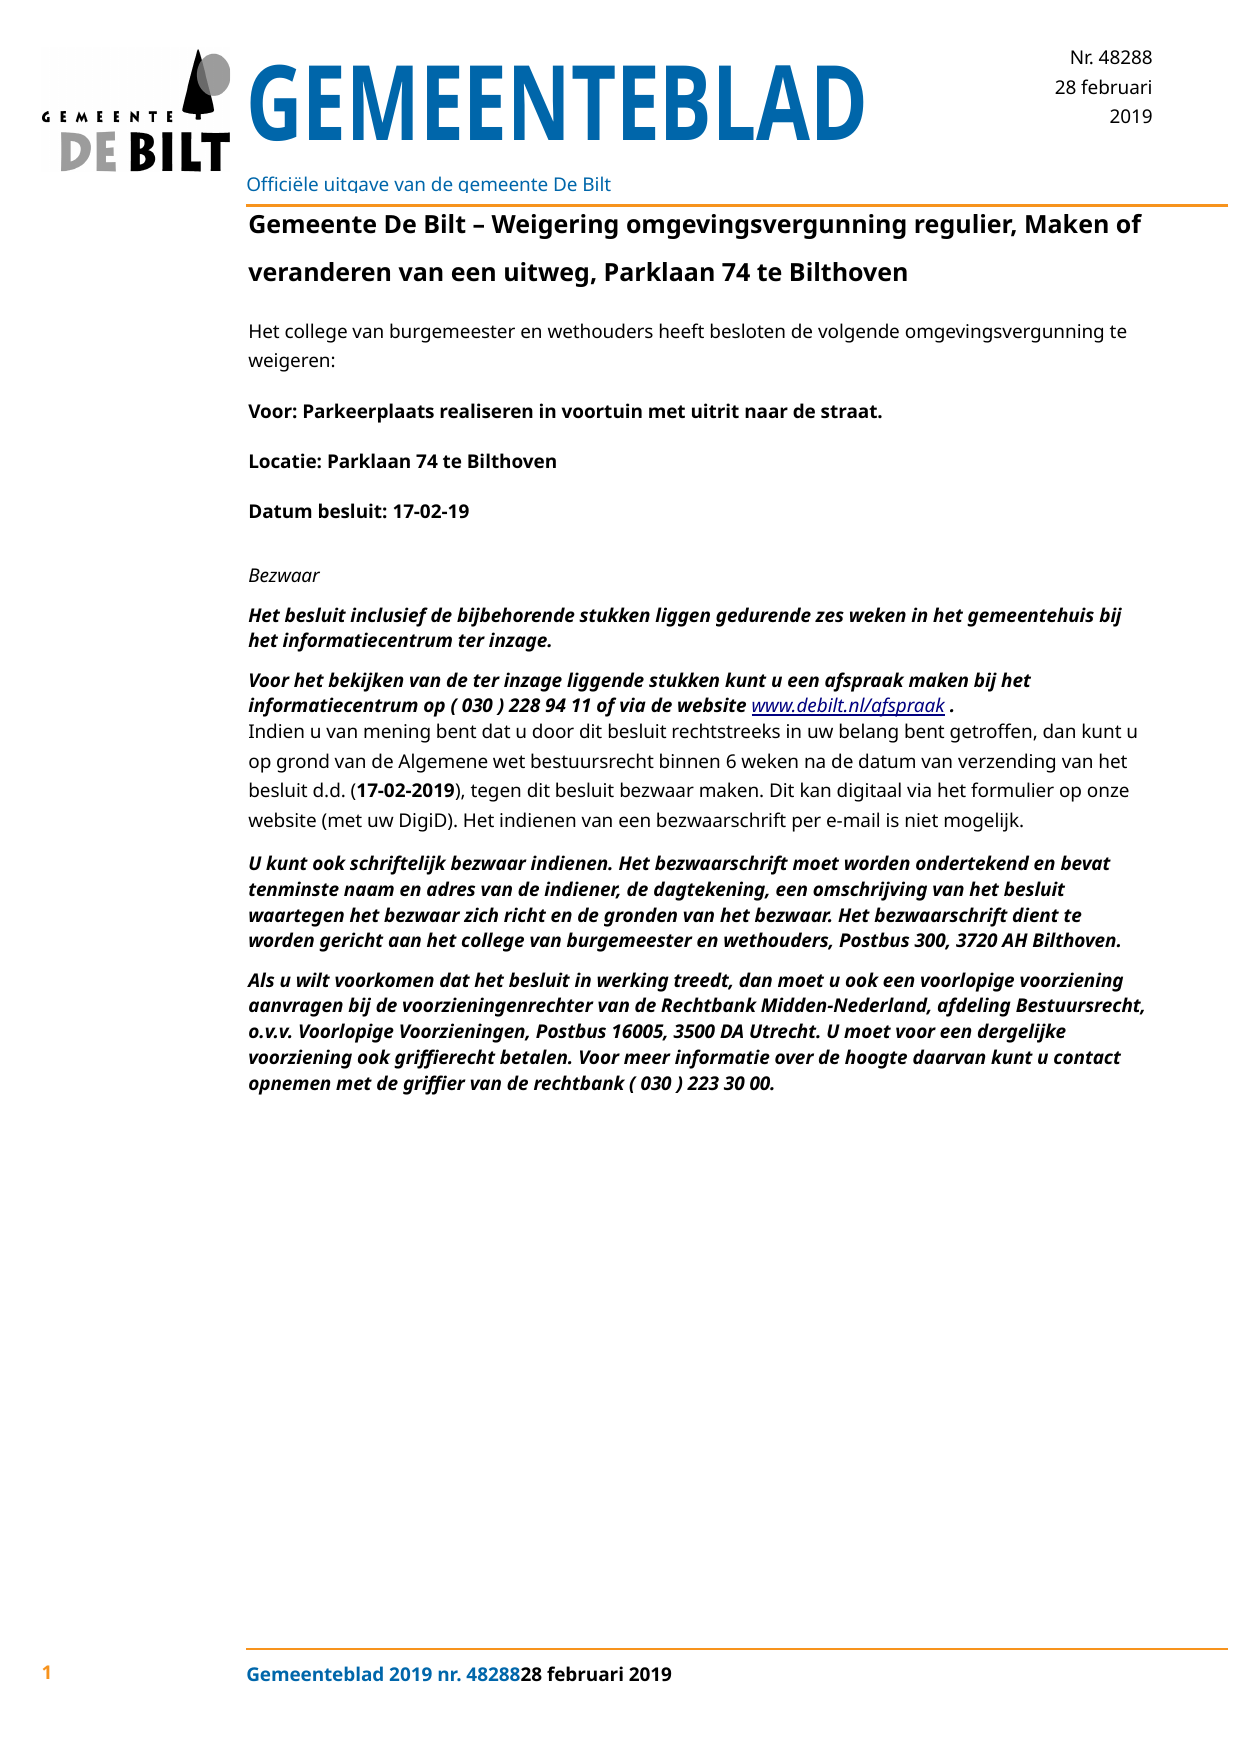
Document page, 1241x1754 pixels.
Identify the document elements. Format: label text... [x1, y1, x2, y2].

text Datum besluit: 17-02-19 [248, 499, 1152, 524]
text Voor het bekijken van de ter inzage liggende stukken kunt u een afspraak maken bij het informatiecentrum op ( 030 ) 228 94 11 of via de website www.debilt.nl/afspraak . [248, 667, 1152, 718]
text U kunt ook schriftelijk bezwaar indienen. Het bezwaarschrift moet worden ondertekend en bevat tenminste naam en adres van de indiener, de dagtekening, een omschrijving van het besluit waartegen het bezwaar zich richt en de gronden van het bezwaar. Het bezwaarschrift dient te worden gericht aan het college van burgemeester en wethouders, Postbus 300, 3720 AH Bilthoven. [248, 850, 1152, 953]
text Locatie: Parklaan 74 te Bilthoven [248, 448, 1152, 474]
text Gemeente De Bilt – Weigering omgevingsvergunning regulier, Maken of veranderen van een uitweg, Parklaan 74 te Bilthoven [248, 207, 1152, 288]
text Het besluit inclusief de bijbehorende stukken liggen gedurende zes weken in het gemeentehuis bij het informatiecentrum ter inzage. [248, 602, 1152, 653]
text Bezwaar [248, 563, 1152, 588]
text Als u wilt voorkomen dat het besluit in werking treedt, dan moet u ook een voorlopige voorziening aanvragen bij de voorzieningenrechter van de Rechtbank Midden-Nederland, afdeling Bestuursrecht, o.v.v. Voorlopige Voorzieningen, Postbus 16005, 3500 DA Utrecht. U moet voor een dergelijke voorziening ook griffierecht betalen. Voor meer informatie over de hoogte daarvan kunt u contact opnemen met de griffier van de rechtbank ( 030 ) 223 30 00. [248, 967, 1152, 1095]
text Voor: Parkeerplaats realiseren in voortuin met uitrit naar de straat. [248, 398, 1152, 424]
text Het college van burgemeester en wethouders heeft besloten de volgende omgevingsvergunning te weigeren: [248, 318, 1152, 373]
picture [41, 47, 231, 172]
text Indien u van mening bent dat u door dit besluit rechtstreeks in uw belang bent getroffen, dan kunt u op grond van de Algemene wet bestuursrecht binnen 6 weken na de datum van verzending van het besluit d.d. (17-02-2019), tegen dit besluit bezwaar maken. Dit kan digitaal via het formulier op onze website (met uw DigiD). Het indienen van een bezwaarschrift per e-mail is niet mogelijk. [248, 718, 1152, 833]
